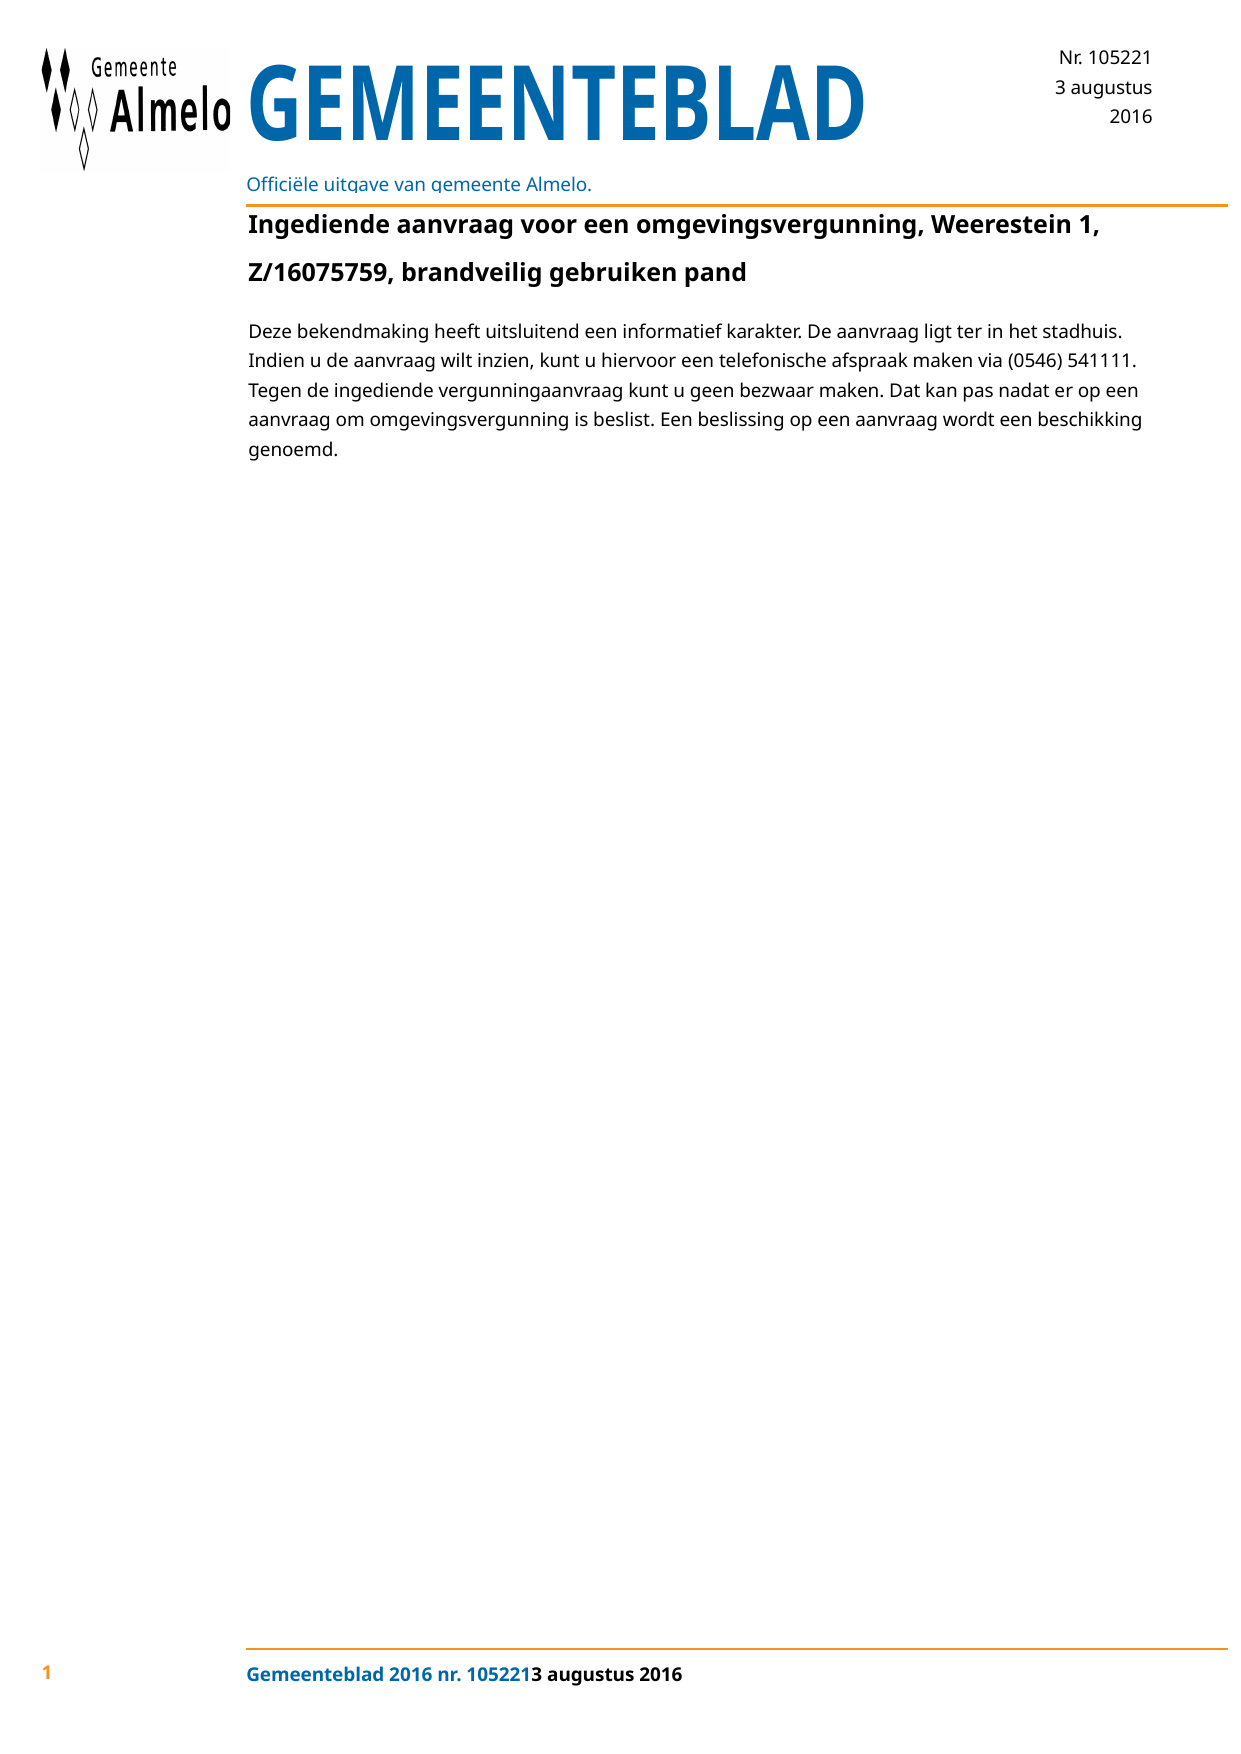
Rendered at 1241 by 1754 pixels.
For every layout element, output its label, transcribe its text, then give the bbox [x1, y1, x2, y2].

picture [41, 47, 231, 172]
text Deze bekendmaking heeft uitsluitend een informatief karakter. De aanvraag ligt ter in het stadhuis. Indien u de aanvraag wilt inzien, kunt u hiervoor een telefonische afspraak maken via (0546) 541111. Tegen de ingediende vergunningaanvraag kunt u geen bezwaar maken. Dat kan pas nadat er op een aanvraag om omgevingsvergunning is beslist. Een beslissing op een aanvraag wordt een beschikking genoemd. [248, 318, 1152, 462]
text Ingediende aanvraag voor een omgevingsvergunning, Weerestein 1, Z/16075759, brandveilig gebruiken pand [248, 207, 1152, 288]
